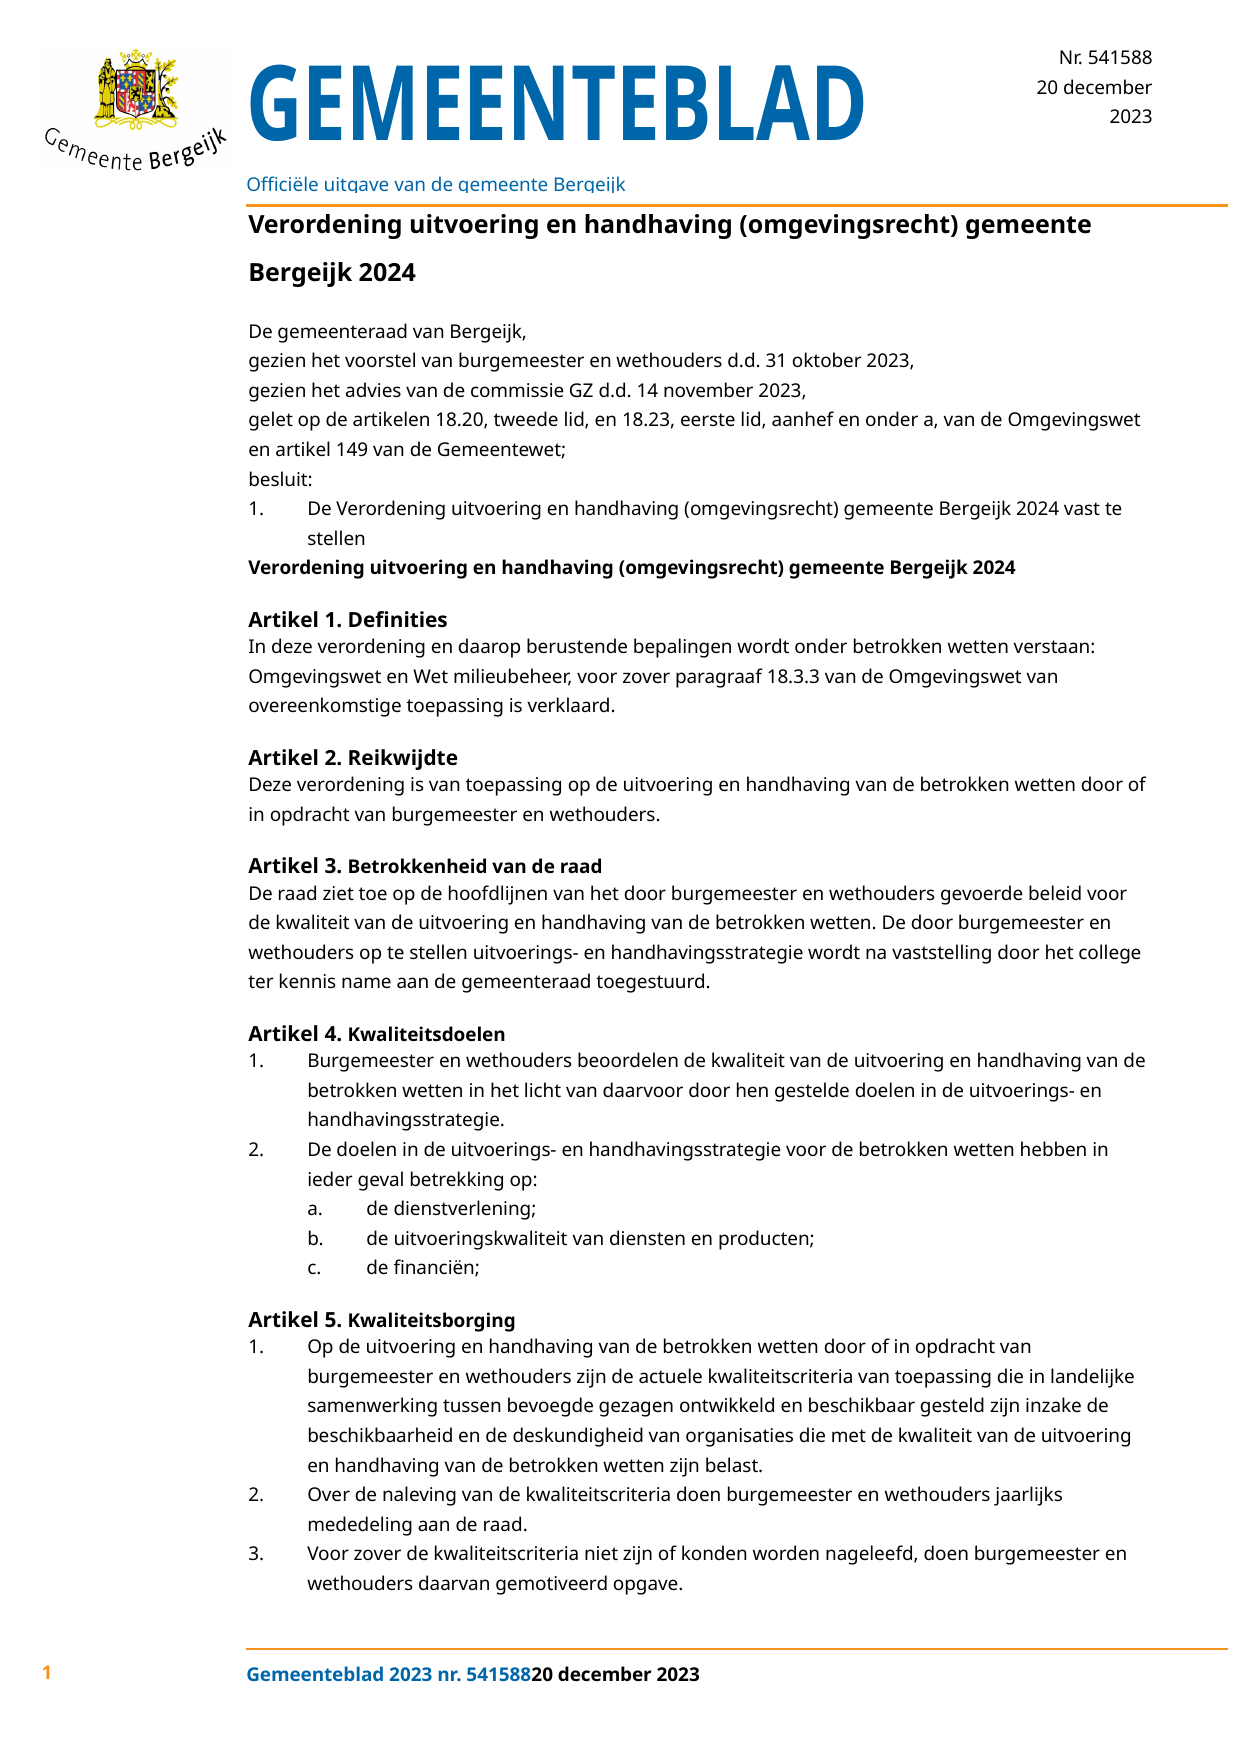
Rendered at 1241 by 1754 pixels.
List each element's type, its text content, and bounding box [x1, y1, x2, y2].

list Over de naleving van de kwaliteitscriteria doen burgemeester en wethouders jaarlijks mededeling aan de raad. [248, 1481, 1152, 1537]
picture [41, 47, 231, 172]
text gezien het voorstel van burgemeester en wethouders d.d. 31 oktober 2023, [248, 347, 1152, 373]
list Burgemeester en wethouders beoordelen de kwaliteit van de uitvoering en handhaving van de betrokken wetten in het licht van daarvoor door hen gestelde doelen in de uitvoerings- en handhavingsstrategie. [248, 1047, 1152, 1132]
text Artikel 1. Definities [248, 605, 1152, 633]
text De gemeenteraad van Bergeijk, [248, 318, 1152, 344]
list De doelen in de uitvoerings- en handhavingsstrategie voor de betrokken wetten hebben in ieder geval betrekking op: [248, 1136, 1152, 1192]
text Verordening uitvoering en handhaving (omgevingsrecht) gemeente Bergeijk 2024 [248, 207, 1152, 288]
text gelet op de artikelen 18.20, tweede lid, en 18.23, eerste lid, aanhef en onder a, van de Omgevingswet en artikel 149 van de Gemeentewet; [248, 407, 1152, 462]
text besluit: [248, 466, 1152, 492]
text Deze verordening is van toepassing op de uitvoering en handhaving van de betrokken wetten door of in opdracht van burgemeester en wethouders. [248, 771, 1152, 827]
text Artikel 2. Reikwijdte [248, 743, 1152, 771]
list de uitvoeringskwaliteit van diensten en producten; [307, 1225, 1152, 1251]
text Artikel 3. Betrokkenheid van de raad [248, 851, 1152, 880]
list Voor zover de kwaliteitscriteria niet zijn of konden worden nageleefd, doen burgemeester en wethouders daarvan gemotiveerd opgave. [248, 1541, 1152, 1596]
text De raad ziet toe op de hoofdlijnen van het door burgemeester en wethouders gevoerde beleid voor de kwaliteit van de uitvoering en handhaving van de betrokken wetten. De door burgemeester en wethouders op te stellen uitvoerings- en handhavingsstrategie wordt na vaststelling door het college ter kennis name aan de gemeenteraad toegestuurd. [248, 880, 1152, 994]
text Artikel 4. Kwaliteitsdoelen [248, 1019, 1152, 1047]
text In deze verordening en daarop berustende bepalingen wordt onder betrokken wetten verstaan: Omgevingswet en Wet milieubeheer, voor zover paragraaf 18.3.3 van de Omgevingswet van overeenkomstige toepassing is verklaard. [248, 633, 1152, 718]
list Op de uitvoering en handhaving van de betrokken wetten door of in opdracht van burgemeester en wethouders zijn de actuele kwaliteitscriteria van toepassing die in landelijke samenwerking tussen bevoegde gezagen ontwikkeld en beschikbaar gesteld zijn inzake de beschikbaarheid en de deskundigheid van organisaties die met de kwaliteit van de uitvoering en handhaving van de betrokken wetten zijn belast. [248, 1333, 1152, 1477]
list De Verordening uitvoering en handhaving (omgevingsrecht) gemeente Bergeijk 2024 vast te stellen [248, 495, 1152, 551]
text Artikel 5. Kwaliteitsborging [248, 1305, 1152, 1333]
text Verordening uitvoering en handhaving (omgevingsrecht) gemeente Bergeijk 2024 [248, 554, 1152, 580]
list de dienstverlening; [307, 1195, 1152, 1221]
text gezien het advies van de commissie GZ d.d. 14 november 2023, [248, 377, 1152, 403]
list de financiën; [307, 1254, 1152, 1280]
